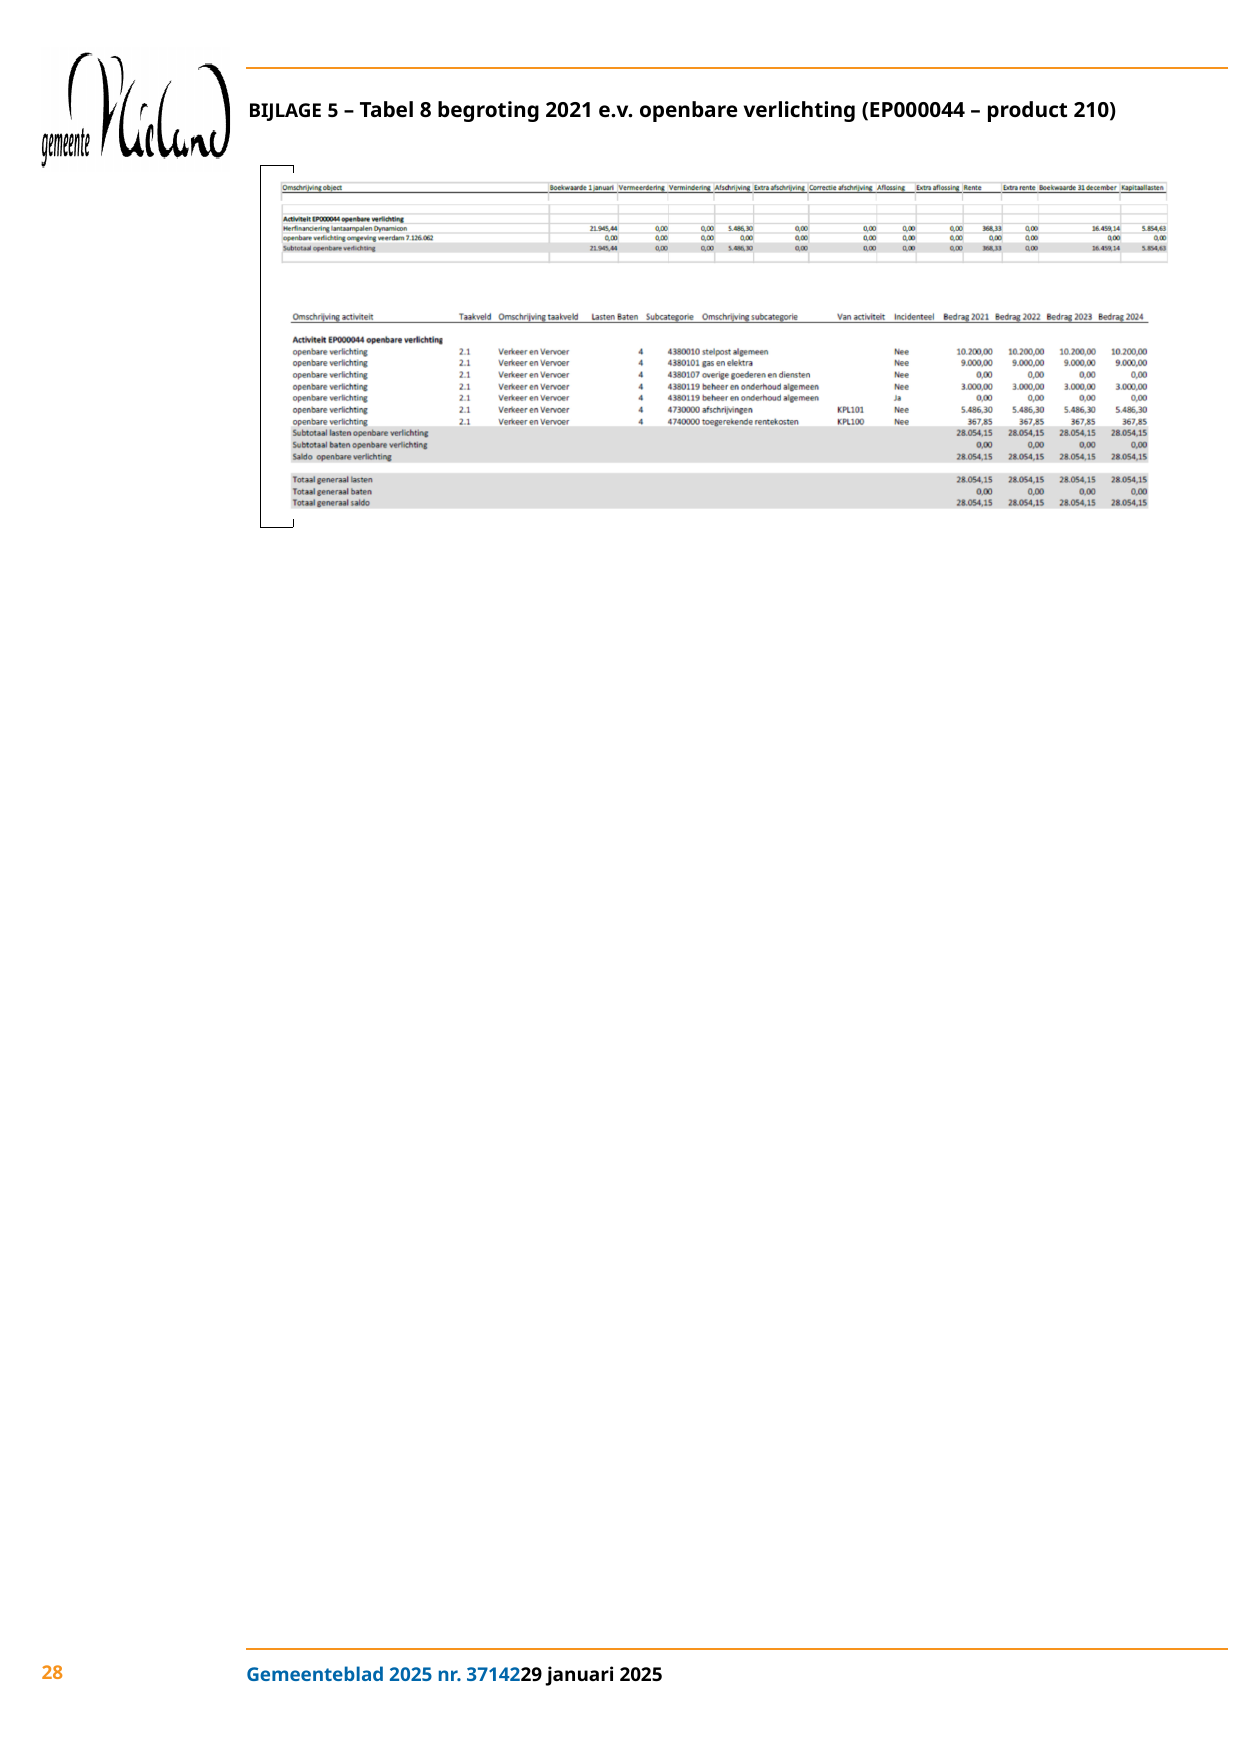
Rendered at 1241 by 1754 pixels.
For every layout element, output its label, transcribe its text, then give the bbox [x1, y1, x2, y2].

picture [41, 47, 231, 172]
picture [268, 173, 1173, 519]
text BIJLAGE 5 – Tabel 8 begroting 2021 e.v. openbare verlichting (EP000044 – product 210) [248, 95, 1152, 123]
